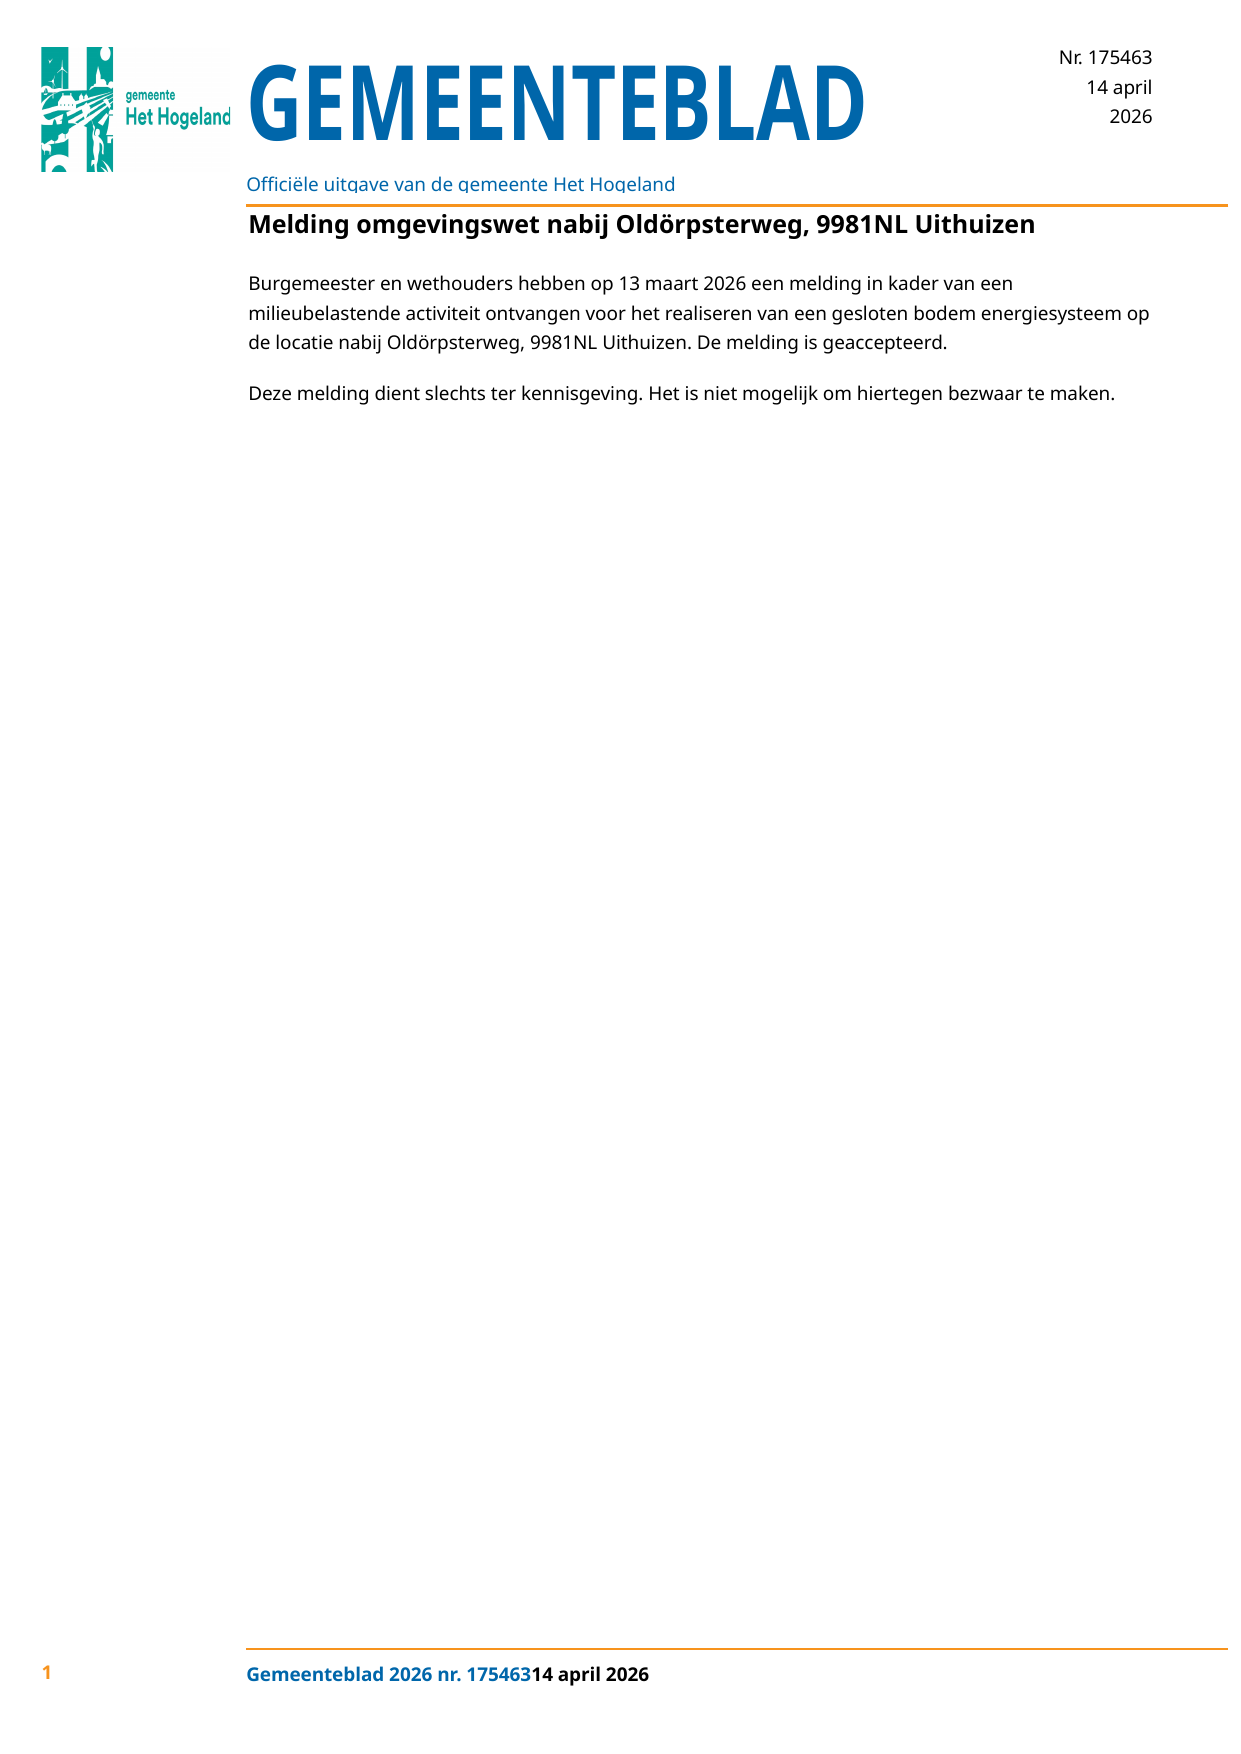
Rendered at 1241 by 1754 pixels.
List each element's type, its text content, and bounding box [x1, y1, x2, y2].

picture [41, 47, 231, 172]
text Deze melding dient slechts ter kennisgeving. Het is niet mogelijk om hiertegen bezwaar te maken. [248, 380, 1152, 406]
text Burgemeester en wethouders hebben op 13 maart 2026 een melding in kader van een milieubelastende activiteit ontvangen voor het realiseren van een gesloten bodem energiesysteem op de locatie nabij Oldörpsterweg, 9981NL Uithuizen. De melding is geaccepteerd. [248, 270, 1152, 355]
text Melding omgevingswet nabij Oldörpsterweg, 9981NL Uithuizen [248, 207, 1152, 241]
